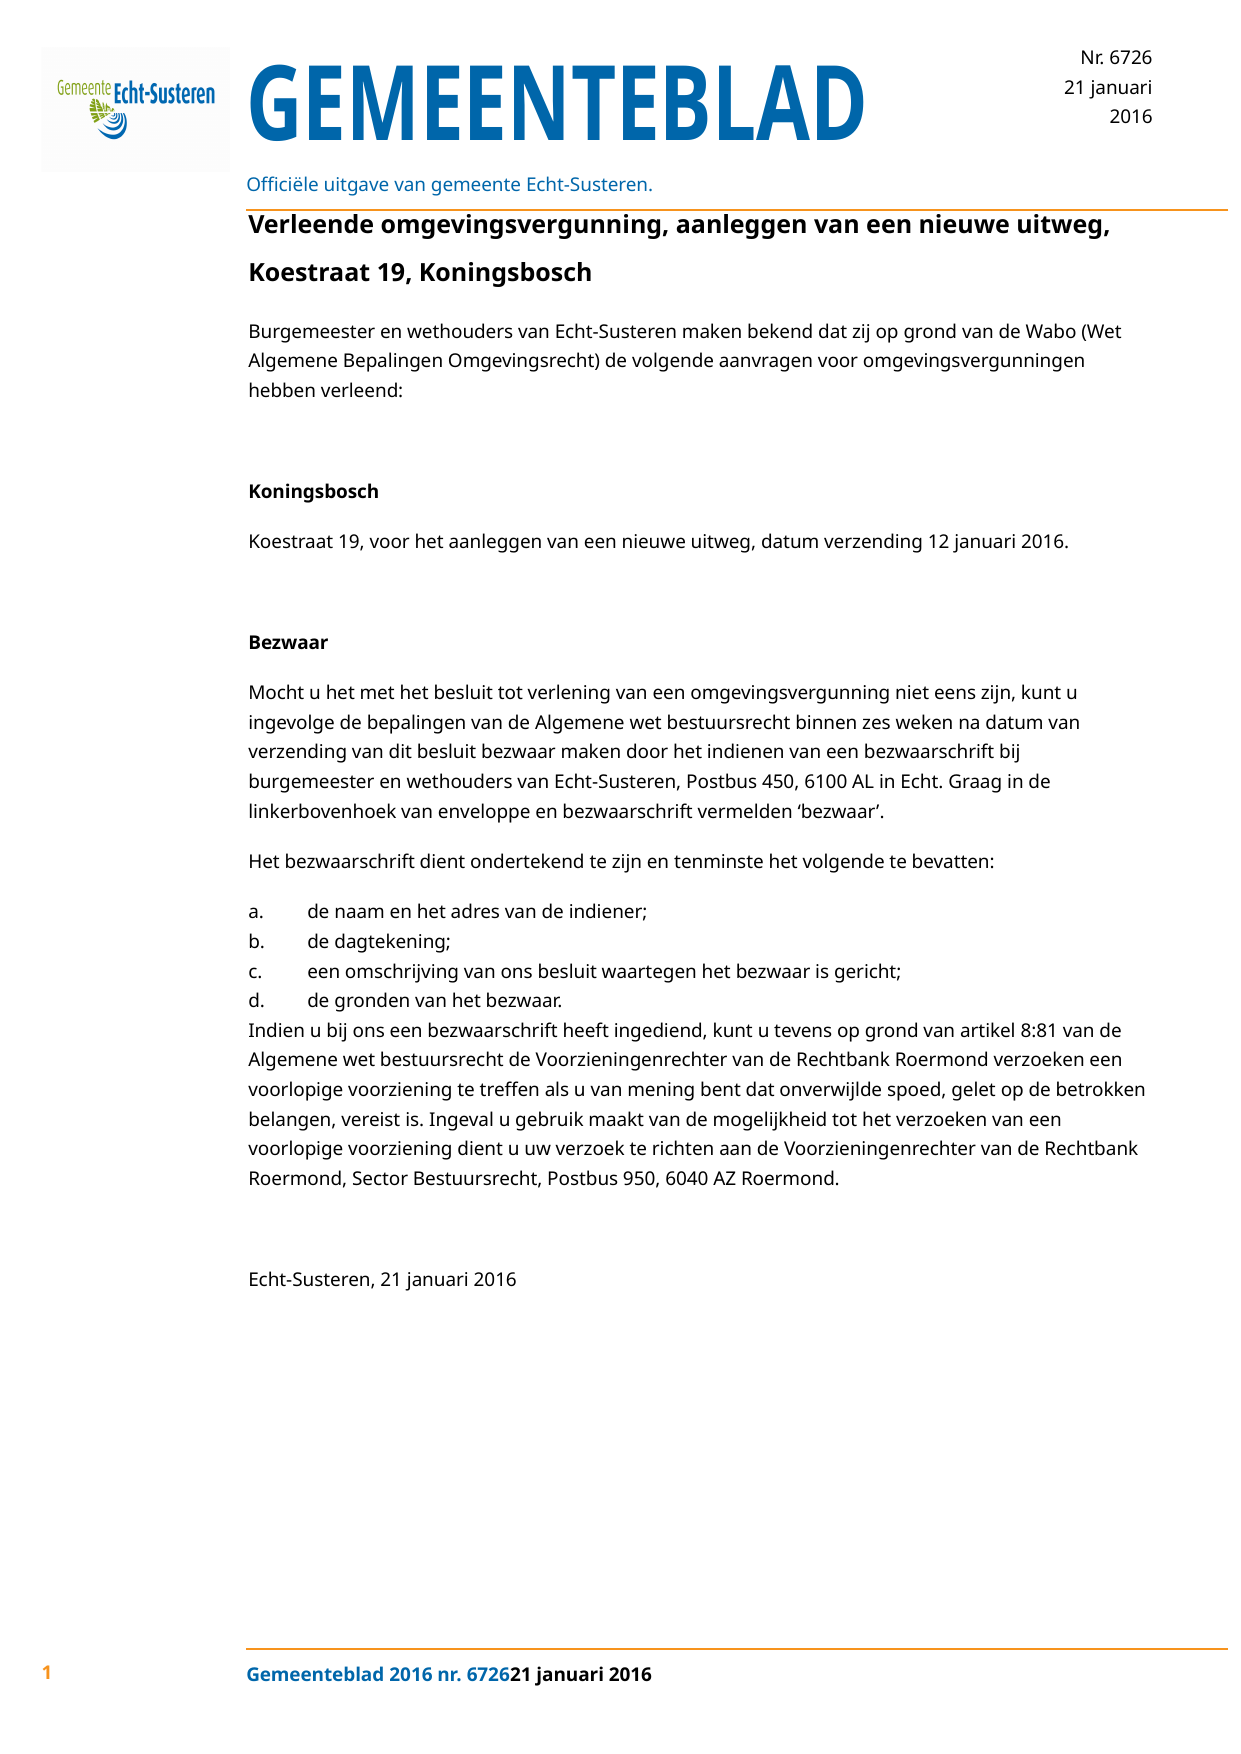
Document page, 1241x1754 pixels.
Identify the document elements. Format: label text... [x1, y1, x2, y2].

text Bezwaar [248, 629, 1152, 655]
list een omschrijving van ons besluit waartegen het bezwaar is gericht; [248, 958, 1152, 984]
text Het bezwaarschrift dient ondertekend te zijn en tenminste het volgende te bevatten: [248, 848, 1152, 874]
list de naam en het adres van de indiener; [248, 899, 1152, 924]
list de gronden van het bezwaar. [248, 987, 1152, 1013]
text Koestraat 19, voor het aanleggen van een nieuwe uitweg, datum verzending 12 januari 2016. [248, 528, 1152, 554]
text Mocht u het met het besluit tot verlening van een omgevingsvergunning niet eens zijn, kunt u ingevolge de bepalingen van de Algemene wet bestuursrecht binnen zes weken na datum van verzending van dit besluit bezwaar maken door het indienen van een bezwaarschrift bij burgemeester en wethouders van Echt-Susteren, Postbus 450, 6100 AL in Echt. Graag in de linkerbovenhoek van enveloppe en bezwaarschrift vermelden ‘bezwaar’. [248, 679, 1152, 824]
text Burgemeester en wethouders van Echt-Susteren maken bekend dat zij op grond van de Wabo (Wet Algemene Bepalingen Omgevingsrecht) de volgende aanvragen voor omgevingsvergunningen hebben verleend: [248, 318, 1152, 403]
text Verleende omgevingsvergunning, aanleggen van een nieuwe uitweg, Koestraat 19, Koningsbosch [248, 211, 1152, 288]
picture [41, 47, 231, 172]
list de dagtekening; [248, 928, 1152, 954]
text Echt-Susteren, 21 januari 2016 [248, 1266, 1152, 1292]
text Koningsbosch [248, 478, 1152, 504]
text Indien u bij ons een bezwaarschrift heeft ingediend, kunt u tevens op grond van artikel 8:81 van de Algemene wet bestuursrecht de Voorzieningenrechter van de Rechtbank Roermond verzoeken een voorlopige voorziening te treffen als u van mening bent dat onverwijlde spoed, gelet op de betrokken belangen, vereist is. Ingeval u gebruik maakt van de mogelijkheid tot het verzoeken van een voorlopige voorziening dient u uw verzoek te richten aan de Voorzieningenrechter van de Rechtbank Roermond, Sector Bestuursrecht, Postbus 950, 6040 AZ Roermond. [248, 1017, 1152, 1191]
